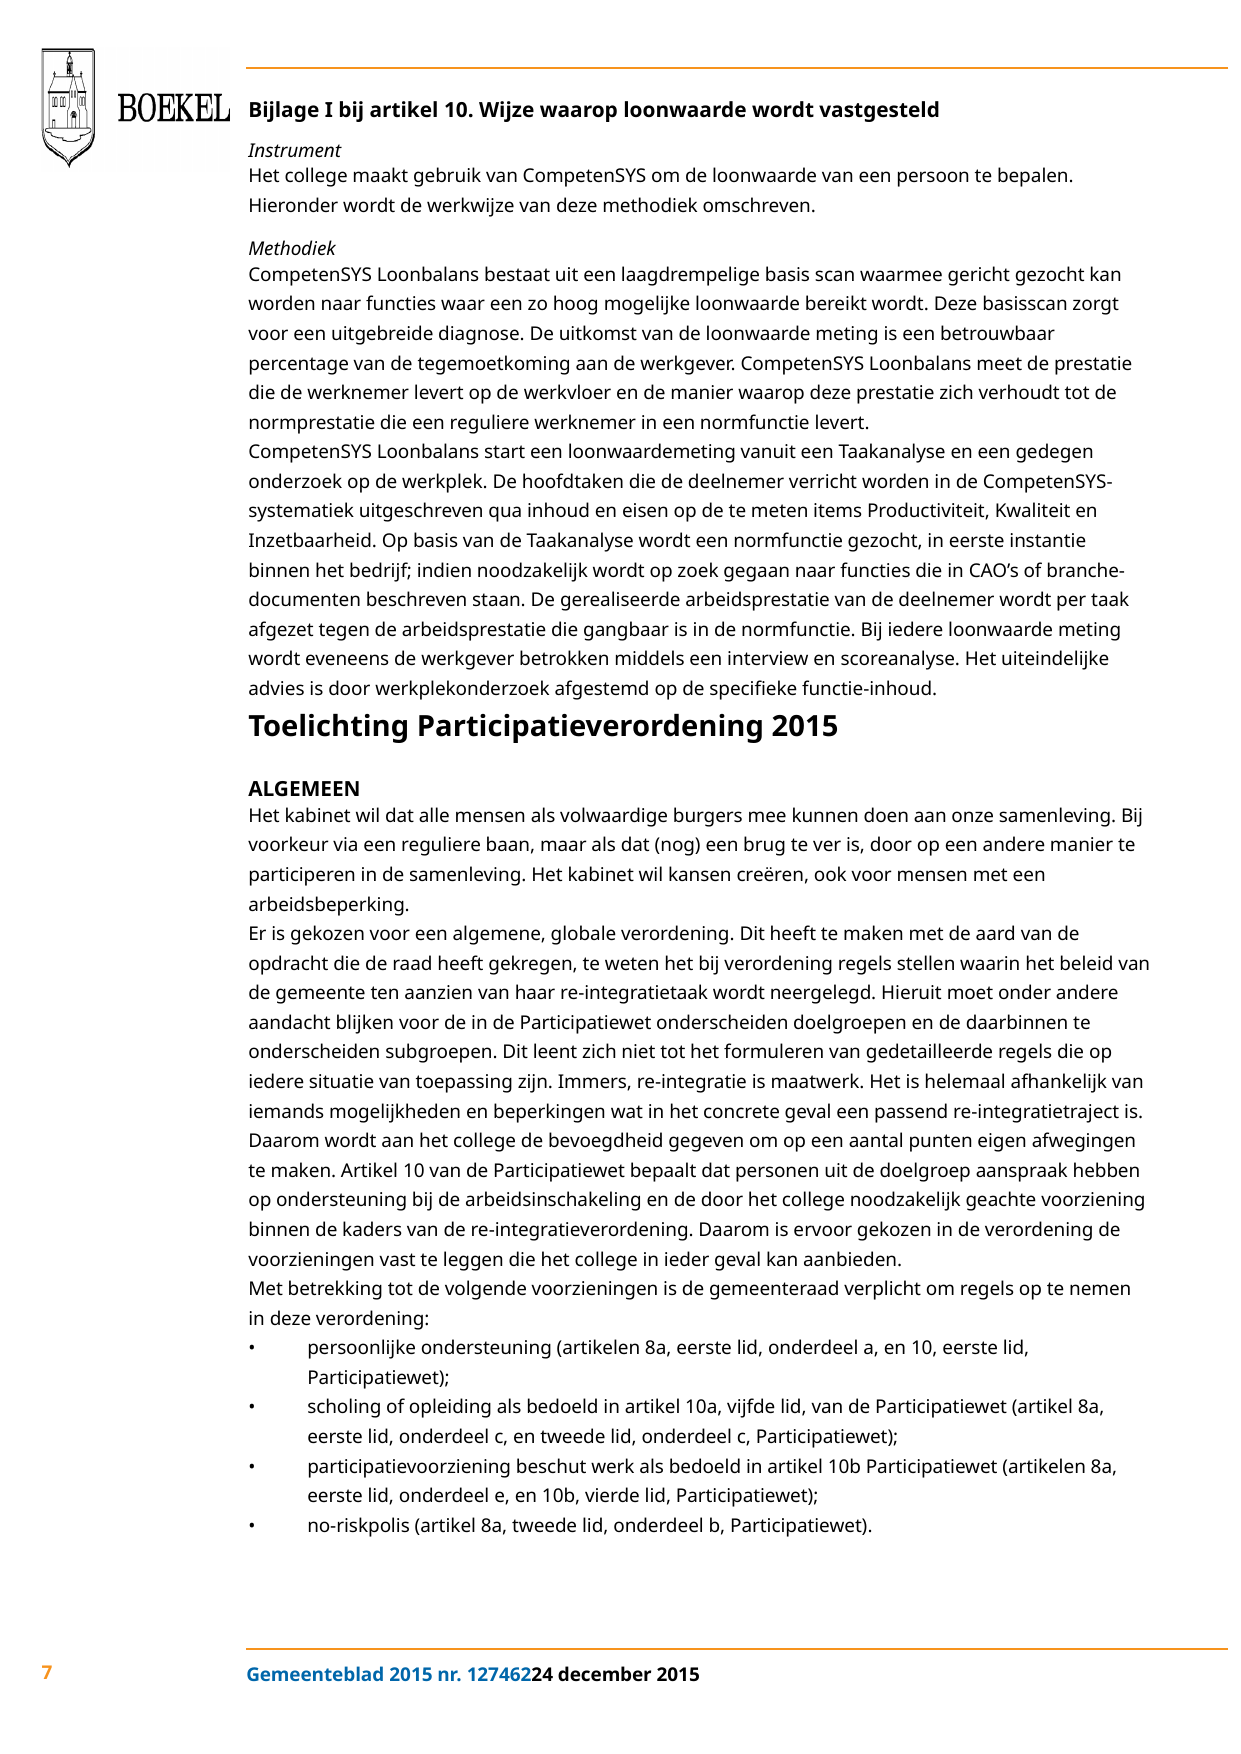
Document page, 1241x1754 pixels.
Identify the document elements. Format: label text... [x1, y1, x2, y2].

text CompetenSYS Loonbalans bestaat uit een laagdrempelige basis scan waarmee gericht gezocht kan worden naar functies waar een zo hoog mogelijke loonwaarde bereikt wordt. Deze basisscan zorgt voor een uitgebreide diagnose. De uitkomst van de loonwaarde meting is een betrouwbaar percentage van de tegemoetkoming aan de werkgever. CompetenSYS Loonbalans meet de prestatie die de werknemer levert op de werkvloer en de manier waarop deze prestatie zich verhoudt tot de normprestatie die een reguliere werknemer in een normfunctie levert. [248, 261, 1152, 435]
text Instrument [248, 137, 1152, 163]
list persoonlijke ondersteuning (artikelen 8a, eerste lid, onderdeel a, en 10, eerste lid, Participatiewet); [248, 1334, 1152, 1390]
text Bijlage I bij artikel 10. Wijze waarop loonwaarde wordt vastgesteld [248, 95, 1152, 123]
text Er is gekozen voor een algemene, globale verordening. Dit heeft te maken met de aard van de opdracht die de raad heeft gekregen, te weten het bij verordening regels stellen waarin het beleid van de gemeente ten aanzien van haar re-integratietaak wordt neergelegd. Hieruit moet onder andere aandacht blijken voor de in de Participatiewet onderscheiden doelgroepen en de daarbinnen te onderscheiden subgroepen. Dit leent zich niet tot het formuleren van gedetailleerde regels die op iedere situatie van toepassing zijn. Immers, re-integratie is maatwerk. Het is helemaal afhankelijk van iemands mogelijkheden en beperkingen wat in het concrete geval een passend re-integratietraject is. Daarom wordt aan het college de bevoegdheid gegeven om op een aantal punten eigen afwegingen te maken. Artikel 10 van de Participatiewet bepaalt dat personen uit de doelgroep aanspraak hebben op ondersteuning bij de arbeidsinschakeling en de door het college noodzakelijk geachte voorziening binnen de kaders van de re-integratieverordening. Daarom is ervoor gekozen in de verordening de voorzieningen vast te leggen die het college in ieder geval kan aanbieden. [248, 920, 1152, 1272]
text Met betrekking tot de volgende voorzieningen is de gemeenteraad verplicht om regels op te nemen in deze verordening: [248, 1275, 1152, 1331]
text ALGEMEEN [248, 774, 1152, 802]
text CompetenSYS Loonbalans start een loonwaardemeting vanuit een Taakanalyse en een gedegen onderzoek op de werkplek. De hoofdtaken die de deelnemer verricht worden in de CompetenSYS-systematiek uitgeschreven qua inhoud en eisen op de te meten items Productiviteit, Kwaliteit en Inzetbaarheid. Op basis van de Taakanalyse wordt een normfunctie gezocht, in eerste instantie binnen het bedrijf; indien noodzakelijk wordt op zoek gegaan naar functies die in CAO’s of branche-documenten beschreven staan. De gerealiseerde arbeidsprestatie van de deelnemer wordt per taak afgezet tegen de arbeidsprestatie die gangbaar is in de normfunctie. Bij iedere loonwaarde meting wordt eveneens de werkgever betrokken middels een interview en scoreanalyse. Het uiteindelijke advies is door werkplekonderzoek afgestemd op de specifieke functie-inhoud. [248, 438, 1152, 701]
list scholing of opleiding als bedoeld in artikel 10a, vijfde lid, van de Participatiewet (artikel 8a, eerste lid, onderdeel c, en tweede lid, onderdeel c, Participatiewet); [248, 1394, 1152, 1449]
list participatievoorziening beschut werk als bedoeld in artikel 10b Participatiewet (artikelen 8a, eerste lid, onderdeel e, en 10b, vierde lid, Participatiewet); [248, 1453, 1152, 1508]
text Toelichting Participatieverordening 2015 [248, 705, 1152, 744]
text Methodiek [248, 235, 1152, 261]
list no-riskpolis (artikel 8a, tweede lid, onderdeel b, Participatiewet). [248, 1512, 1152, 1538]
picture [41, 47, 231, 172]
text Het college maakt gebruik van CompetenSYS om de loonwaarde van een persoon te bepalen. Hieronder wordt de werkwijze van deze methodiek omschreven. [248, 163, 1152, 218]
text Het kabinet wil dat alle mensen als volwaardige burgers mee kunnen doen aan onze samenleving. Bij voorkeur via een reguliere baan, maar als dat (nog) een brug te ver is, door op een andere manier te participeren in de samenleving. Het kabinet wil kansen creëren, ook voor mensen met een arbeidsbeperking. [248, 802, 1152, 917]
